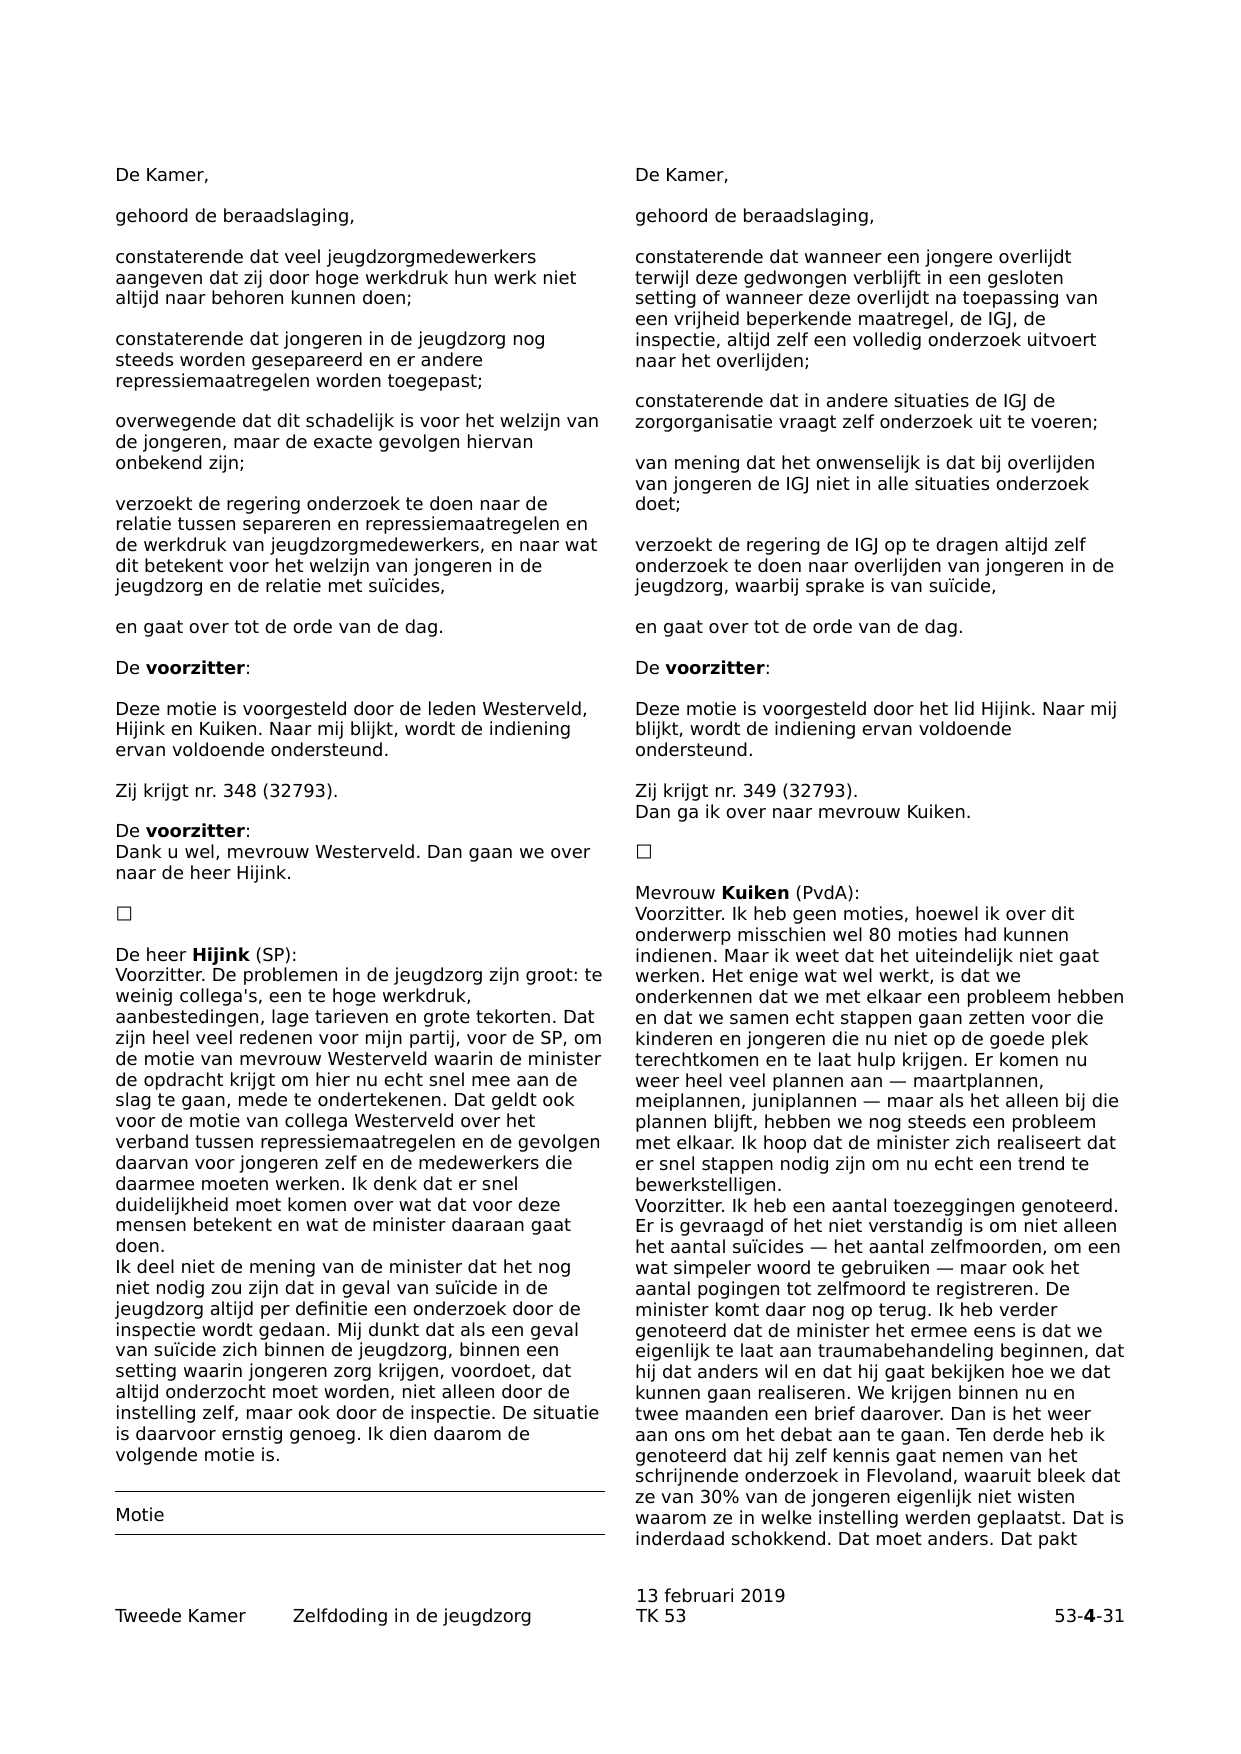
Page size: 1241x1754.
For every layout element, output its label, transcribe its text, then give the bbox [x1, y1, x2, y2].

text en gaat over tot de orde van de dag. [635, 617, 1125, 638]
text Dank u wel, mevrouw Westerveld. Dan gaan we over naar de heer Hijink. [115, 842, 605, 884]
text constaterende dat jongeren in de jeugdzorg nog steeds worden gesepareerd en er andere repressiemaatregelen worden toegepast; [115, 329, 605, 391]
text Zij krijgt nr. 349 (32793). [635, 781, 1125, 801]
text van mening dat het onwenselijk is dat bij overlijden van jongeren de IGJ niet in alle situaties onderzoek doet; [635, 453, 1125, 515]
text Mevrouw Kuiken (PvdA): [635, 883, 1125, 904]
text verzoekt de regering de IGJ op te dragen altijd zelf onderzoek te doen naar overlijden van jongeren in de jeugdzorg, waarbij sprake is van suïcide, [635, 535, 1125, 597]
text constaterende dat wanneer een jongere overlijdt terwijl deze gedwongen verblijft in een gesloten setting of wanneer deze overlijdt na toepassing van een vrijheid beperkende maatregel, de IGJ, de inspectie, altijd zelf een volledig onderzoek uitvoert naar het overlijden; [635, 247, 1125, 371]
text De Kamer, [635, 165, 1125, 186]
text overwegende dat dit schadelijk is voor het welzijn van de jongeren, maar de exacte gevolgen hiervan onbekend zijn; [115, 411, 605, 473]
text De Kamer, [115, 165, 605, 186]
text en gaat over tot de orde van de dag. [115, 617, 605, 638]
text Deze motie is voorgesteld door het lid Hijink. Naar mij blijkt, wordt de indiening ervan voldoende ondersteund. [635, 698, 1125, 761]
text verzoekt de regering onderzoek te doen naar de relatie tussen separeren en repressiemaatregelen en de werkdruk van jeugdzorgmedewerkers, en naar wat dit betekent voor het welzijn van jongeren in de jeugdzorg en de relatie met suïcides, [115, 493, 605, 597]
text De voorzitter: [115, 821, 605, 842]
text ⬜ [115, 904, 605, 924]
text constaterende dat veel jeugdzorgmedewerkers aangeven dat zij door hoge werkdruk hun werk niet altijd naar behoren kunnen doen; [115, 247, 605, 309]
text constaterende dat in andere situaties de IGJ de zorgorganisatie vraagt zelf onderzoek uit te voeren; [635, 391, 1125, 433]
text Motie [115, 1505, 605, 1526]
text gehoord de beraadslaging, [115, 206, 605, 227]
text Voorzitter. De problemen in de jeugdzorg zijn groot: te weinig collega's, een te hoge werkdruk, aanbestedingen, lage tarieven en grote tekorten. Dat zijn heel veel redenen voor mijn partij, voor de SP, om de motie van mevrouw Westerveld waarin de minister de opdracht krijgt om hier nu echt snel mee aan de slag te gaan, mede te ondertekenen. Dat geldt ook voor de motie van collega Westerveld over het verband tussen repressiemaatregelen en de gevolgen daarvan voor jongeren zelf en de medewerkers die daarmee moeten werken. Ik denk dat er snel duidelijkheid moet komen over wat dat voor deze mensen betekent en wat de minister daaraan gaat doen. [115, 965, 605, 1257]
text Zij krijgt nr. 348 (32793). [115, 781, 605, 801]
text Deze motie is voorgesteld door de leden Westerveld, Hijink en Kuiken. Naar mij blijkt, wordt de indiening ervan voldoende ondersteund. [115, 698, 605, 761]
text De voorzitter: [635, 658, 1125, 678]
text De heer Hijink (SP): [115, 944, 605, 965]
text gehoord de beraadslaging, [635, 206, 1125, 227]
text Voorzitter. Ik heb geen moties, hoewel ik over dit onderwerp misschien wel 80 moties had kunnen indienen. Maar ik weet dat het uiteindelijk niet gaat werken. Het enige wat wel werkt, is dat we onderkennen dat we met elkaar een probleem hebben en dat we samen echt stappen gaan zetten voor die kinderen en jongeren die nu niet op de goede plek terechtkomen en te laat hulp krijgen. Er komen nu weer heel veel plannen aan — maartplannen, meiplannen, juniplannen — maar als het alleen bij die plannen blijft, hebben we nog steeds een probleem met elkaar. Ik hoop dat de minister zich realiseert dat er snel stappen nodig zijn om nu echt een trend te bewerkstelligen. [635, 904, 1125, 1195]
text Dan ga ik over naar mevrouw Kuiken. [635, 801, 1125, 822]
text ⬜ [635, 842, 1125, 863]
text De voorzitter: [115, 658, 605, 678]
text Voorzitter. Ik heb een aantal toezeggingen genoteerd. Er is gevraagd of het niet verstandig is om niet alleen het aantal suïcides — het aantal zelfmoorden, om een wat simpeler woord te gebruiken — maar ook het aantal pogingen tot zelfmoord te registreren. De minister komt daar nog op terug. Ik heb verder genoteerd dat de minister het ermee eens is dat we eigenlijk te laat aan traumabehandeling beginnen, dat hij dat anders wil en dat hij gaat bekijken hoe we dat kunnen gaan realiseren. We krijgen binnen nu en twee maanden een brief daarover. Dan is het weer aan ons om het debat aan te gaan. Ten derde heb ik genoteerd dat hij zelf kennis gaat nemen van het schrijnende onderzoek in Flevoland, waaruit bleek dat ze van 30% van de jongeren eigenlijk niet wisten waarom ze in welke instelling werden geplaatst. Dat is inderdaad schokkend. Dat moet anders. Dat pakt [635, 1195, 1125, 1549]
text Ik deel niet de mening van de minister dat het nog niet nodig zou zijn dat in geval van suïcide in de jeugdzorg altijd per definitie een onderzoek door de inspectie wordt gedaan. Mij dunkt dat als een geval van suïcide zich binnen de jeugdzorg, binnen een setting waarin jongeren zorg krijgen, voordoet, dat altijd onderzocht moet worden, niet alleen door de instelling zelf, maar ook door de inspectie. De situatie is daarvoor ernstig genoeg. Ik dien daarom de volgende motie is. [115, 1257, 605, 1465]
